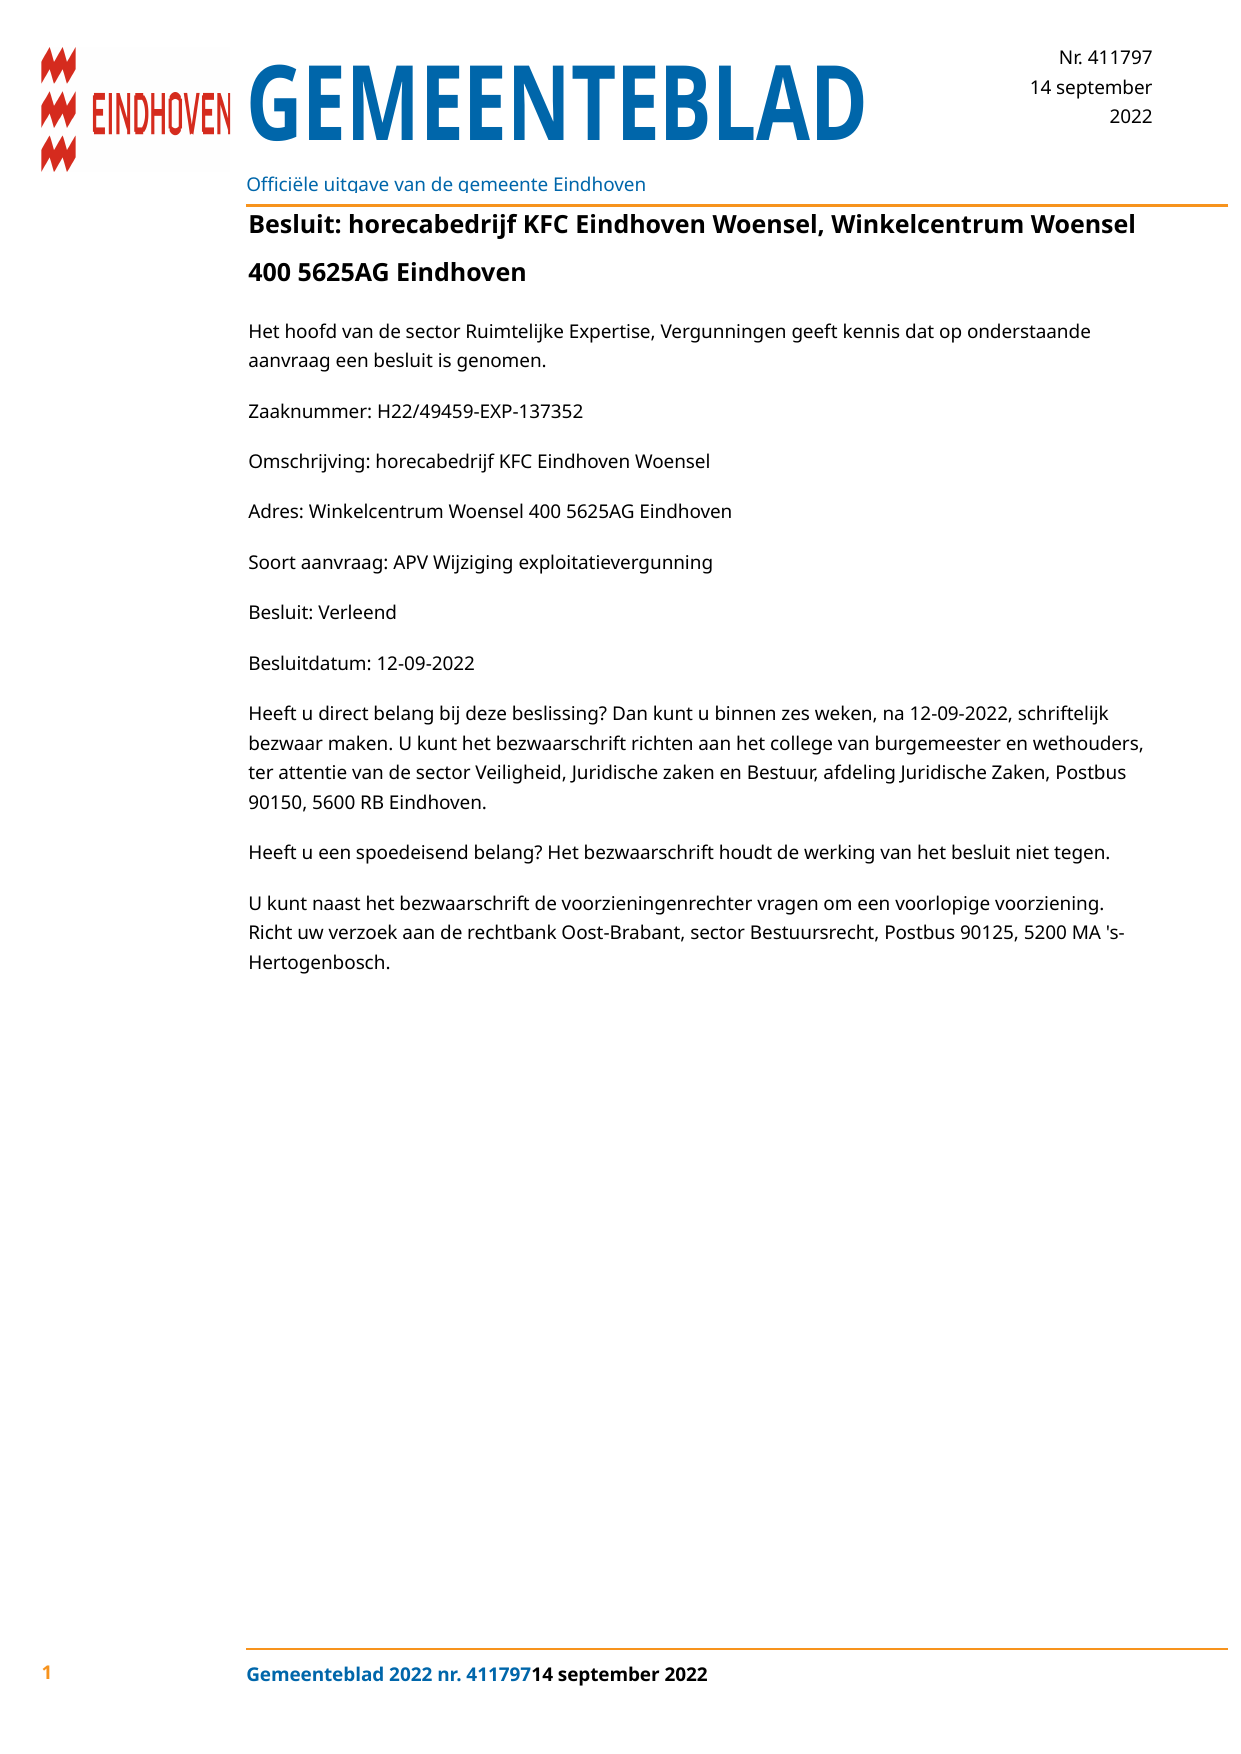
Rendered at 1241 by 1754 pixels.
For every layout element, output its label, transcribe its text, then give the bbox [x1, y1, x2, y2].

text Soort aanvraag: APV Wijziging exploitatievergunning [248, 549, 1152, 575]
picture [41, 47, 231, 172]
text Zaaknummer: H22/49459-EXP-137352 [248, 398, 1152, 424]
text Besluitdatum: 12-09-2022 [248, 650, 1152, 676]
text Adres: Winkelcentrum Woensel 400 5625AG Eindhoven [248, 499, 1152, 524]
text Besluit: Verleend [248, 599, 1152, 625]
text U kunt naast het bezwaarschrift de voorzieningenrechter vragen om een voorlopige voorziening. Richt uw verzoek aan de rechtbank Oost-Brabant, sector Bestuursrecht, Postbus 90125, 5200 MA 's-Hertogenbosch. [248, 890, 1152, 975]
text Omschrijving: horecabedrijf KFC Eindhoven Woensel [248, 448, 1152, 474]
text Heeft u direct belang bij deze beslissing? Dan kunt u binnen zes weken, na 12-09-2022, schriftelijk bezwaar maken. U kunt het bezwaarschrift richten aan het college van burgemeester en wethouders, ter attentie van de sector Veiligheid, Juridische zaken en Bestuur, afdeling Juridische Zaken, Postbus 90150, 5600 RB Eindhoven. [248, 700, 1152, 815]
text Het hoofd van de sector Ruimtelijke Expertise, Vergunningen geeft kennis dat op onderstaande aanvraag een besluit is genomen. [248, 318, 1152, 373]
text Heeft u een spoedeisend belang? Het bezwaarschrift houdt de werking van het besluit niet tegen. [248, 839, 1152, 865]
text Besluit: horecabedrijf KFC Eindhoven Woensel, Winkelcentrum Woensel 400 5625AG Eindhoven [248, 207, 1152, 288]
